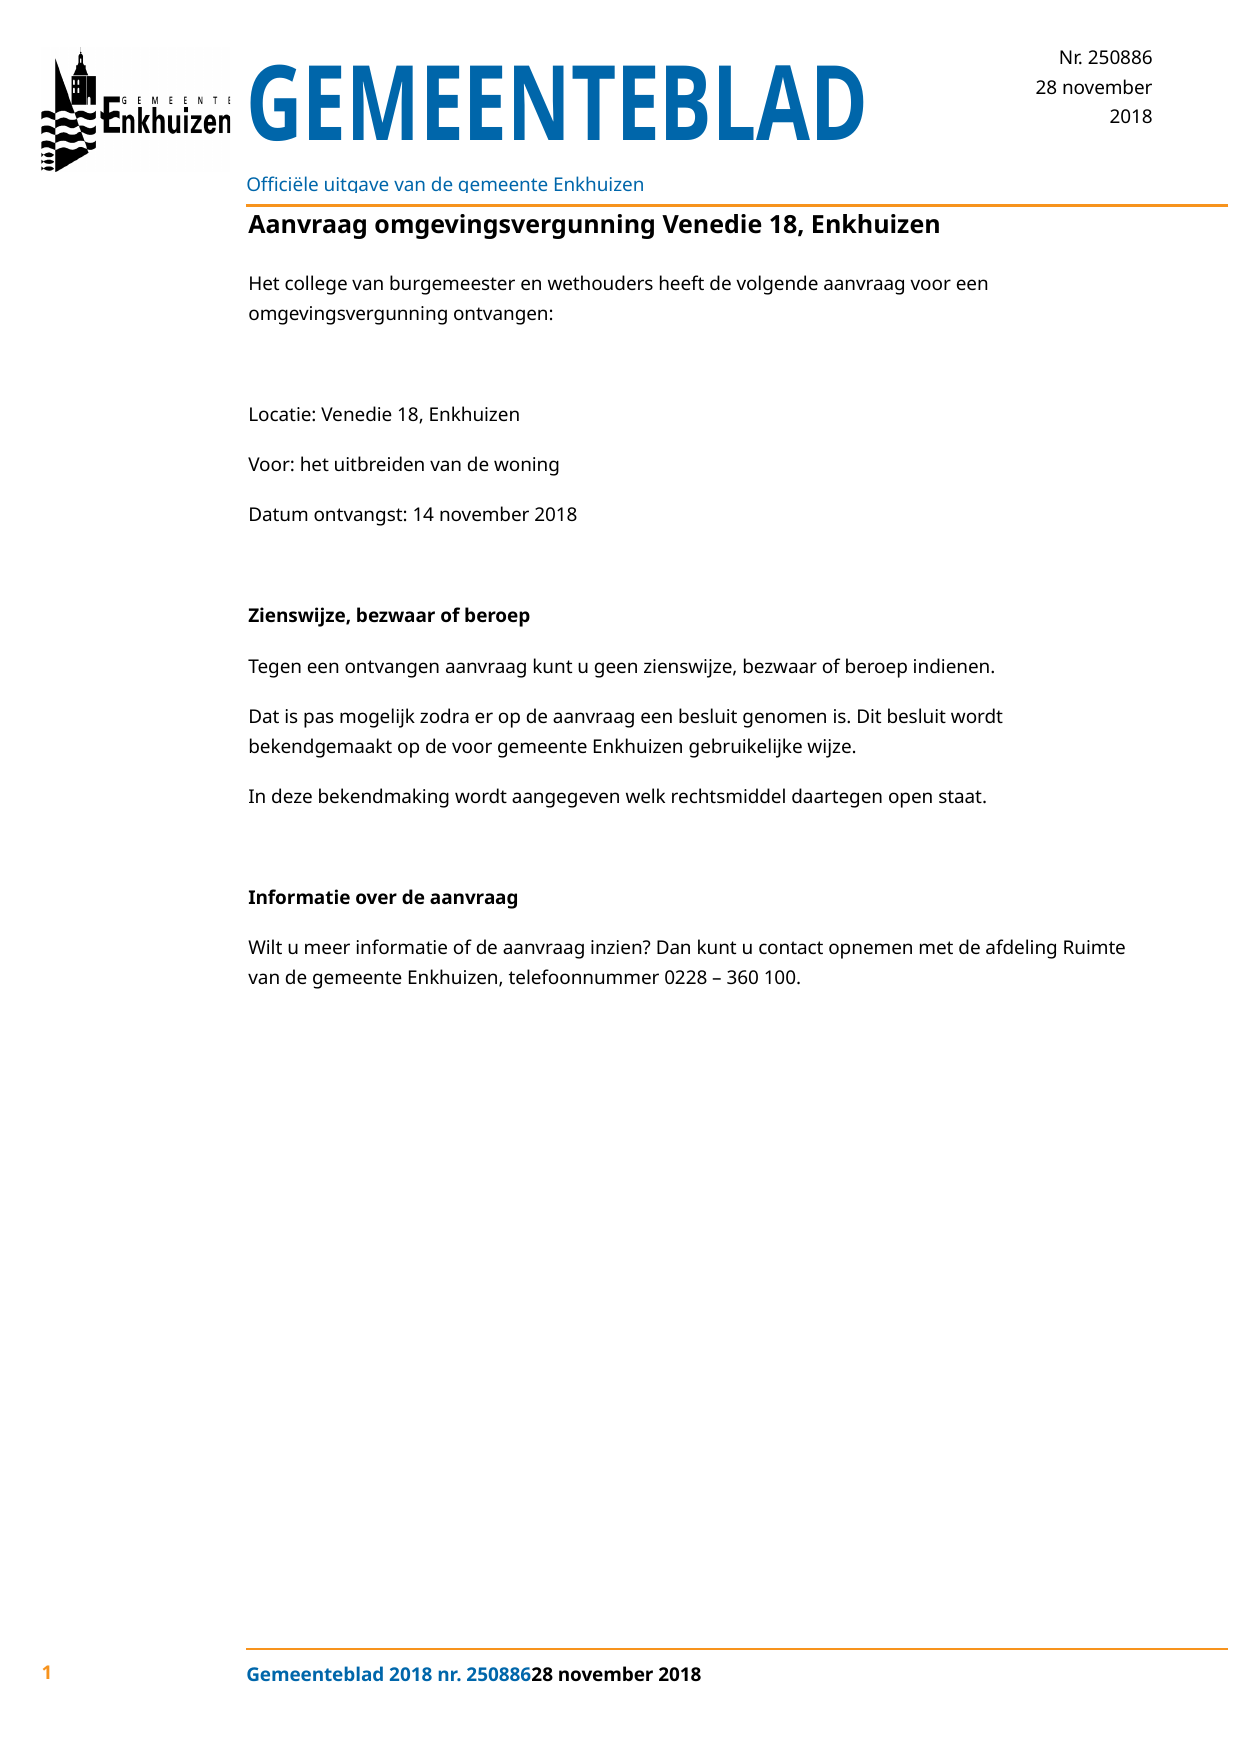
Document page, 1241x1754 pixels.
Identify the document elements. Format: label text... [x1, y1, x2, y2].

text Aanvraag omgevingsvergunning Venedie 18, Enkhuizen [248, 207, 1152, 241]
text In deze bekendmaking wordt aangegeven welk rechtsmiddel daartegen open staat. [248, 783, 1152, 809]
text Locatie: Venedie 18, Enkhuizen [248, 401, 1152, 426]
text Dat is pas mogelijk zodra er op de aanvraag een besluit genomen is. Dit besluit wordt bekendgemaakt op de voor gemeente Enkhuizen gebruikelijke wijze. [248, 703, 1152, 758]
picture [41, 47, 231, 172]
text Zienswijze, bezwaar of beroep [248, 602, 1152, 628]
text Wilt u meer informatie of de aanvraag inzien? Dan kunt u contact opnemen met de afdeling Ruimte van de gemeente Enkhuizen, telefoonnummer 0228 – 360 100. [248, 934, 1152, 990]
text Voor: het uitbreiden van de woning [248, 451, 1152, 477]
text Het college van burgemeester en wethouders heeft de volgende aanvraag voor een omgevingsvergunning ontvangen: [248, 270, 1152, 326]
text Tegen een ontvangen aanvraag kunt u geen zienswijze, bezwaar of beroep indienen. [248, 653, 1152, 678]
text Datum ontvangst: 14 november 2018 [248, 502, 1152, 527]
text Informatie over de aanvraag [248, 884, 1152, 910]
